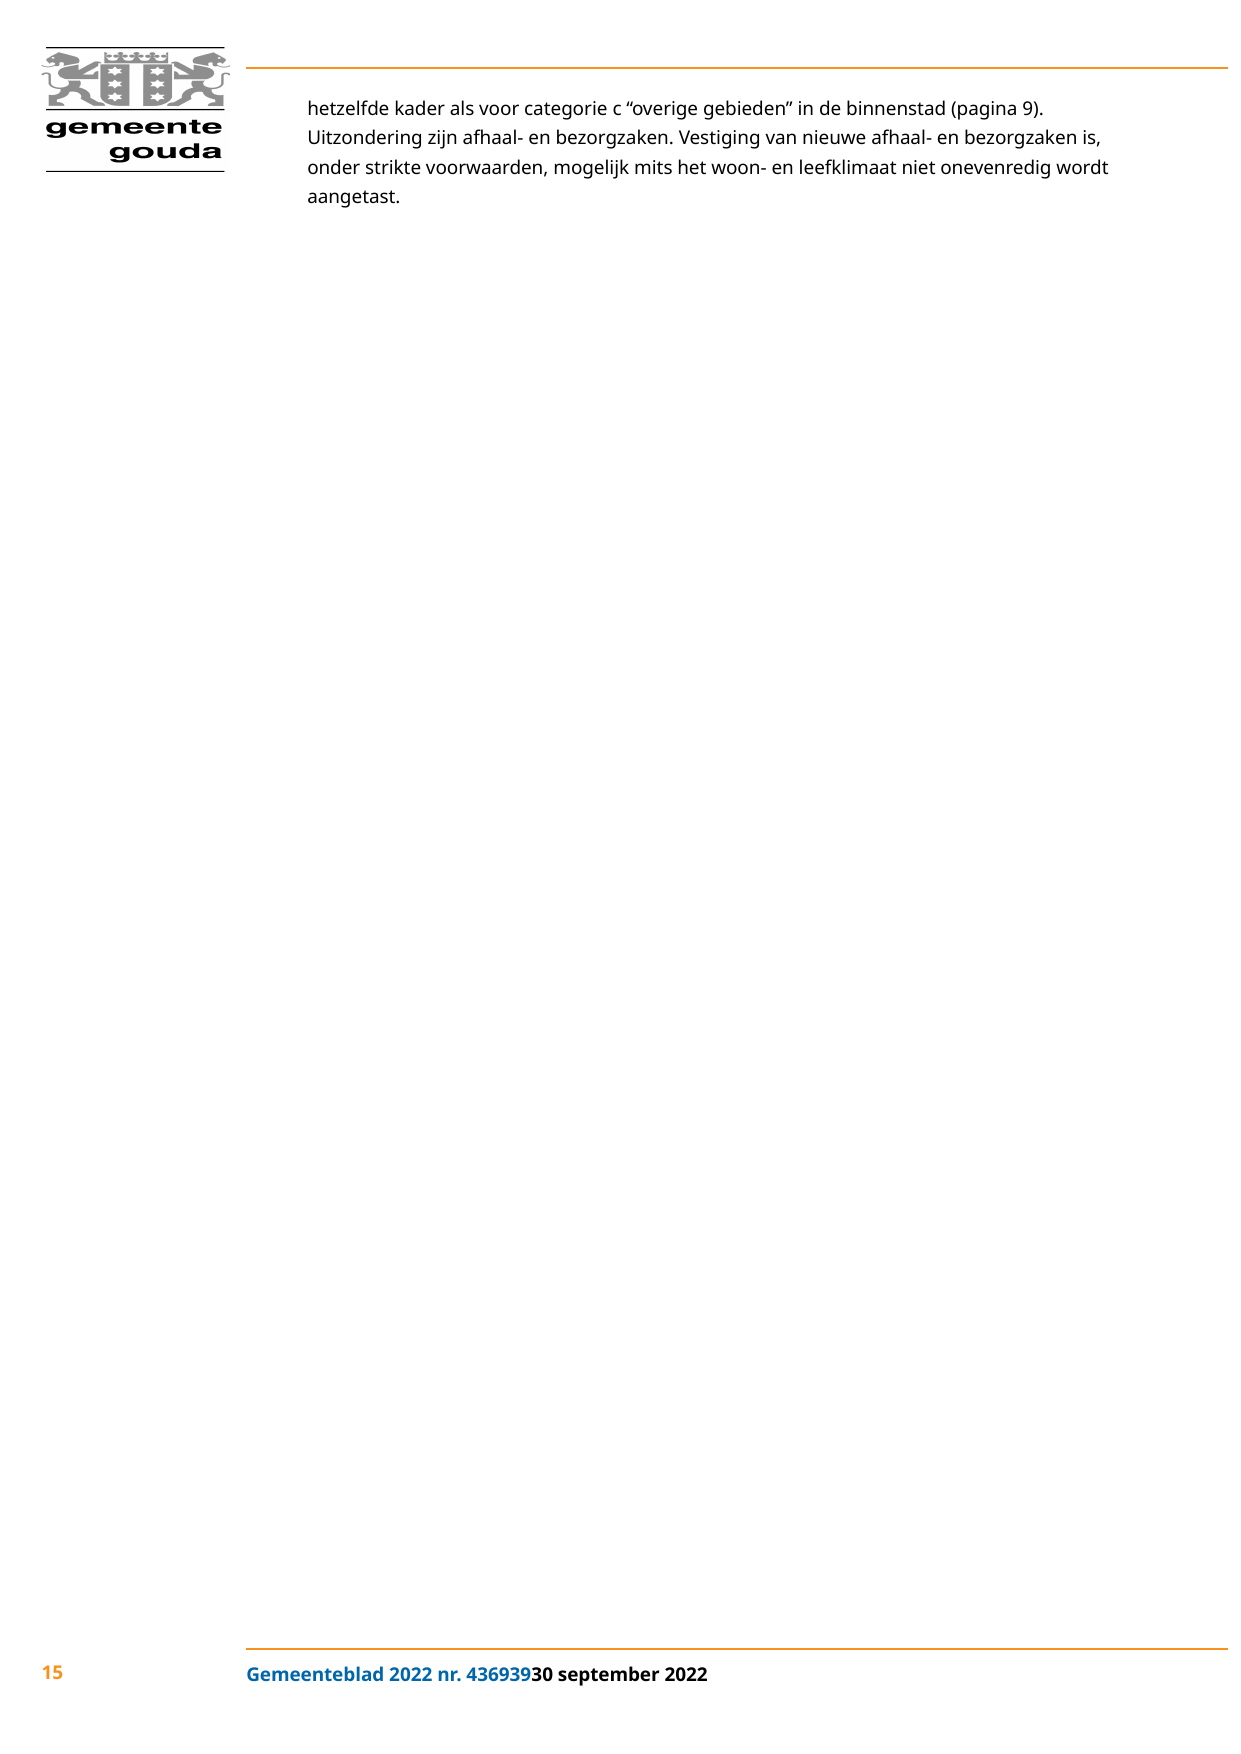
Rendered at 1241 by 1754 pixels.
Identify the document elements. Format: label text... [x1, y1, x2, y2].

list hetzelfde kader als voor categorie c “overige gebieden” in de binnenstad (pagina 9). Uitzondering zijn afhaal- en bezorgzaken. Vestiging van nieuwe afhaal- en bezorgzaken is, onder strikte voorwaarden, mogelijk mits het woon- en leefklimaat niet onevenredig wordt aangetast. [248, 95, 1152, 209]
picture [41, 47, 231, 172]
